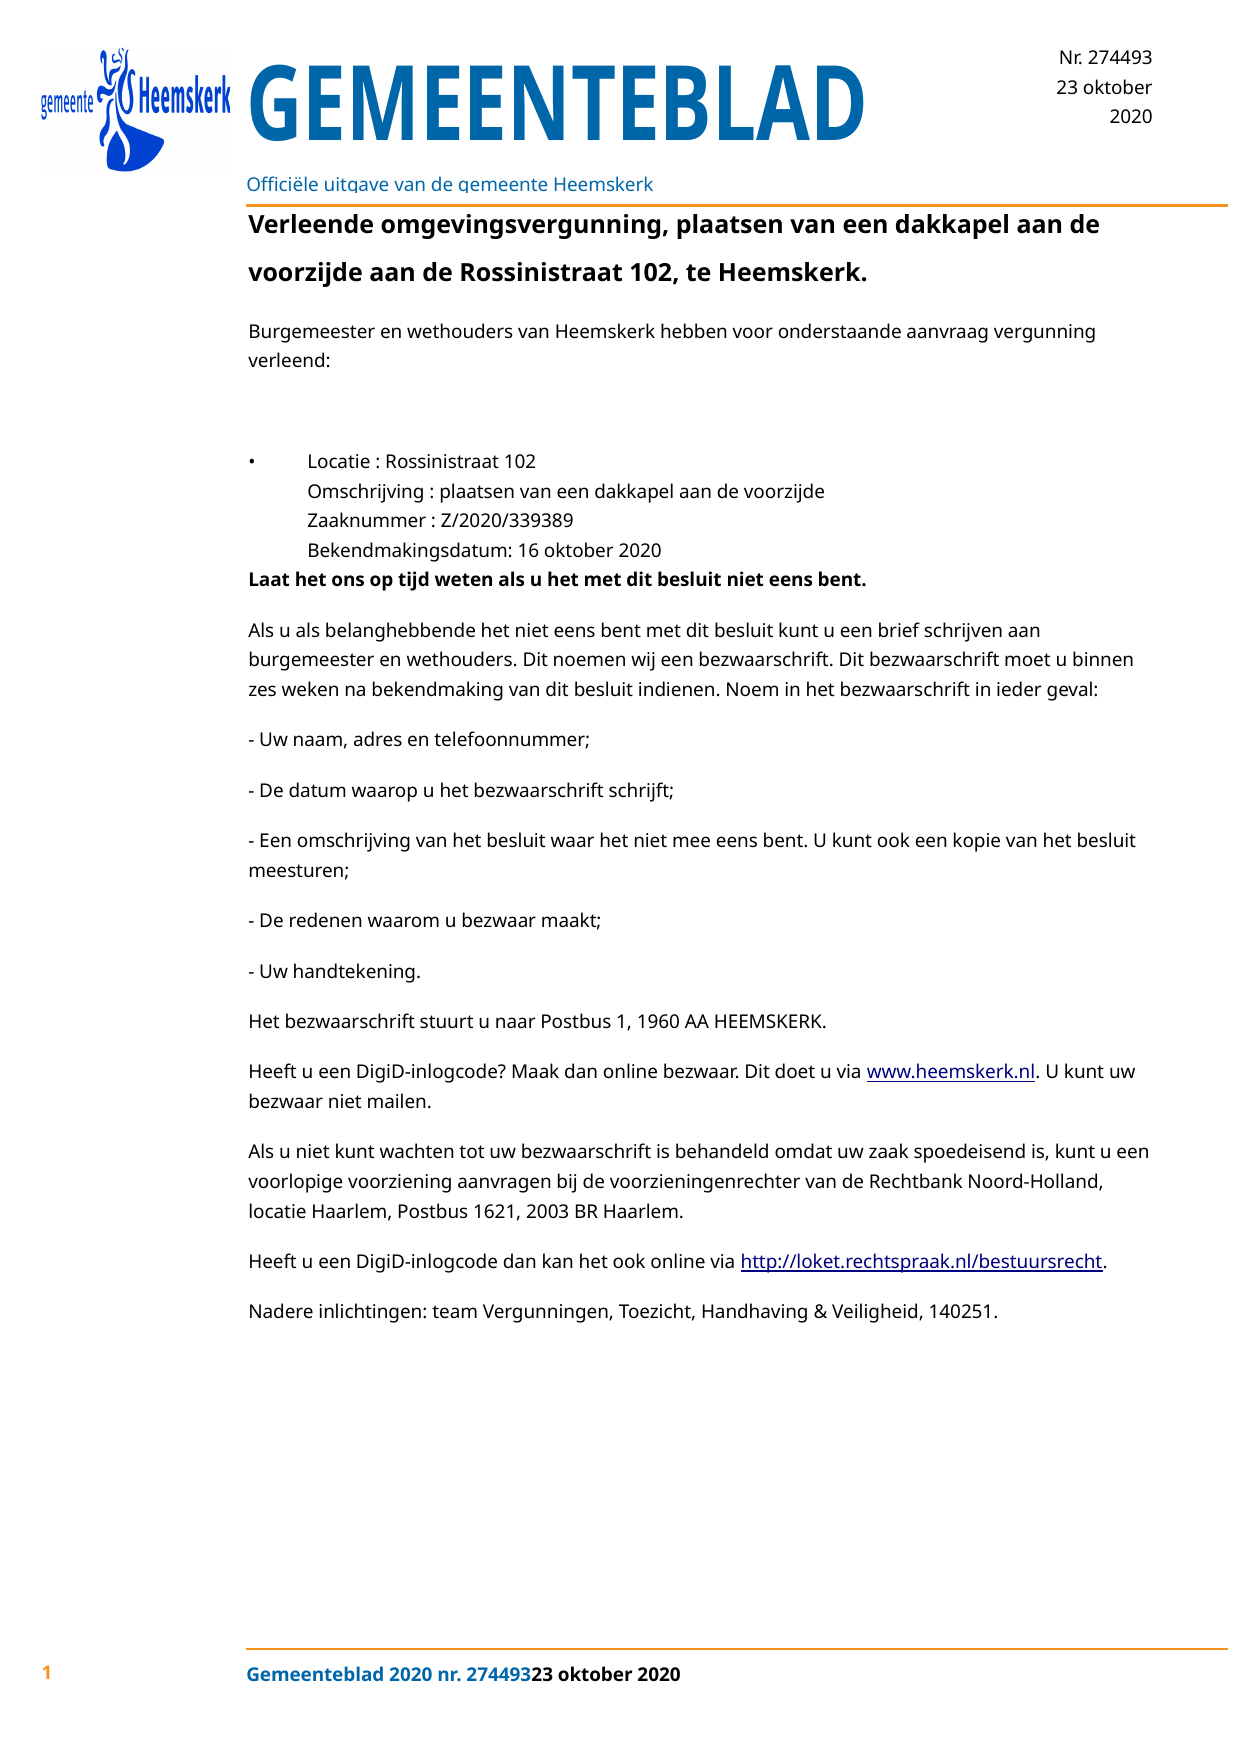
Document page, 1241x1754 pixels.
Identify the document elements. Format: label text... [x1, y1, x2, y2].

text Als u als belanghebbende het niet eens bent met dit besluit kunt u een brief schrijven aan burgemeester en wethouders. Dit noemen wij een bezwaarschrift. Dit bezwaarschrift moet u binnen zes weken na bekendmaking van dit besluit indienen. Noem in het bezwaarschrift in ieder geval: [248, 617, 1152, 702]
text Laat het ons op tijd weten als u het met dit besluit niet eens bent. [248, 567, 1152, 592]
text - Een omschrijving van het besluit waar het niet mee eens bent. U kunt ook een kopie van het besluit meesturen; [248, 827, 1152, 883]
text - De datum waarop u het bezwaarschrift schrijft; [248, 777, 1152, 803]
text Als u niet kunt wachten tot uw bezwaarschrift is behandeld omdat uw zaak spoedeisend is, kunt u een voorlopige voorziening aanvragen bij de voorzieningenrechter van de Rechtbank Noord-Holland, locatie Haarlem, Postbus 1621, 2003 BR Haarlem. [248, 1139, 1152, 1224]
text Nadere inlichtingen: team Vergunningen, Toezicht, Handhaving & Veiligheid, 140251. [248, 1299, 1152, 1324]
text Verleende omgevingsvergunning, plaatsen van een dakkapel aan de voorzijde aan de Rossinistraat 102, te Heemskerk. [248, 207, 1152, 288]
list Locatie : Rossinistraat 102 [248, 448, 1152, 474]
text - De redenen waarom u bezwaar maakt; [248, 907, 1152, 933]
list Omschrijving : plaatsen van een dakkapel aan de voorzijde [248, 478, 1152, 504]
list Bekendmakingsdatum: 16 oktober 2020 [248, 537, 1152, 563]
picture [41, 47, 231, 172]
text Het bezwaarschrift stuurt u naar Postbus 1, 1960 AA HEEMSKERK. [248, 1008, 1152, 1034]
list Zaaknummer : Z/2020/339389 [248, 507, 1152, 533]
text Burgemeester en wethouders van Heemskerk hebben voor onderstaande aanvraag vergunning verleend: [248, 318, 1152, 373]
text Heeft u een DigiD-inlogcode? Maak dan online bezwaar. Dit doet u via www.heemskerk.nl. U kunt uw bezwaar niet mailen. [248, 1059, 1152, 1114]
text - Uw handtekening. [248, 958, 1152, 984]
text Heeft u een DigiD-inlogcode dan kan het ook online via http://loket.rechtspraak.nl/bestuursrecht. [248, 1248, 1152, 1274]
text - Uw naam, adres en telefoonnummer; [248, 727, 1152, 752]
